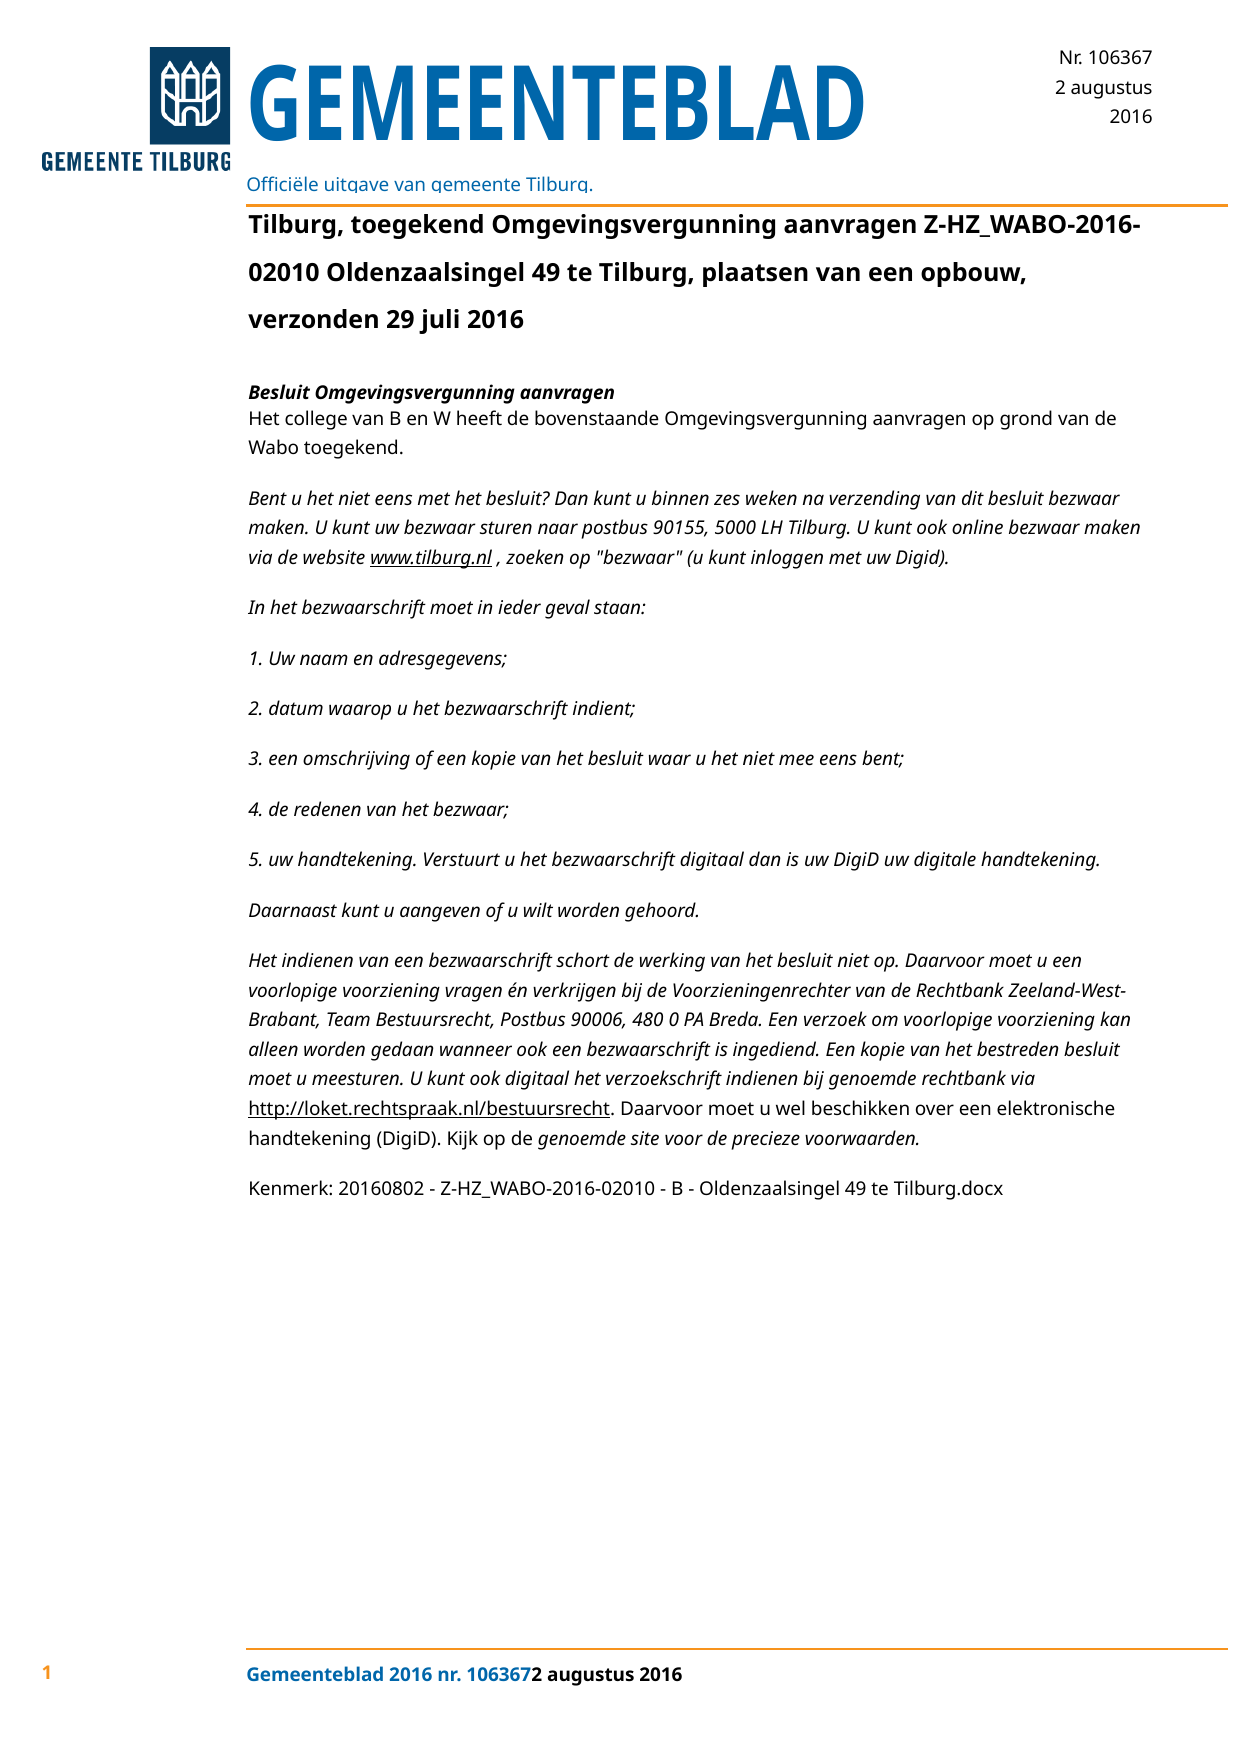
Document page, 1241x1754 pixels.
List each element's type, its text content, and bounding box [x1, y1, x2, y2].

text Het college van B en W heeft de bovenstaande Omgevingsvergunning aanvragen op grond van de Wabo toegekend. [248, 405, 1152, 460]
text 1. Uw naam en adresgegevens; [248, 645, 1152, 671]
text 2. datum waarop u het bezwaarschrift indient; [248, 695, 1152, 721]
text Kenmerk: 20160802 - Z-HZ_WABO-2016-02010 - B - Oldenzaalsingel 49 te Tilburg.docx [248, 1175, 1152, 1201]
text 4. de redenen van het bezwaar; [248, 796, 1152, 822]
text Het indienen van een bezwaarschrift schort de werking van het besluit niet op. Daarvoor moet u een voorlopige voorziening vragen én verkrijgen bij de Voorzieningenrechter van de Rechtbank Zeeland-West-Brabant, Team Bestuursrecht, Postbus 90006, 480 0 PA Breda. Een verzoek om voorlopige voorziening kan alleen worden gedaan wanneer ook een bezwaarschrift is ingediend. Een kopie van het bestreden besluit moet u meesturen. U kunt ook digitaal het verzoekschrift indienen bij genoemde rechtbank via http://loket.rechtspraak.nl/bestuursrecht. Daarvoor moet u wel beschikken over een elektronische handtekening (DigiD). Kijk op de genoemde site voor de precieze voorwaarden. [248, 947, 1152, 1151]
text In het bezwaarschrift moet in ieder geval staan: [248, 594, 1152, 620]
text Daarnaast kunt u aangeven of u wilt worden gehoord. [248, 897, 1152, 923]
picture [41, 47, 231, 172]
text Bent u het niet eens met het besluit? Dan kunt u binnen zes weken na verzending van dit besluit bezwaar maken. U kunt uw bezwaar sturen naar postbus 90155, 5000 LH Tilburg. U kunt ook online bezwaar maken via de website www.tilburg.nl , zoeken op "bezwaar" (u kunt inloggen met uw Digid). [248, 485, 1152, 570]
text 5. uw handtekening. Verstuurt u het bezwaarschrift digitaal dan is uw DigiD uw digitale handtekening. [248, 846, 1152, 872]
text Besluit Omgevingsvergunning aanvragen [248, 379, 1152, 405]
text Tilburg, toegekend Omgevingsvergunning aanvragen Z-HZ_WABO-2016-02010 Oldenzaalsingel 49 te Tilburg, plaatsen van een opbouw, verzonden 29 juli 2016 [248, 207, 1152, 336]
text 3. een omschrijving of een kopie van het besluit waar u het niet mee eens bent; [248, 746, 1152, 771]
